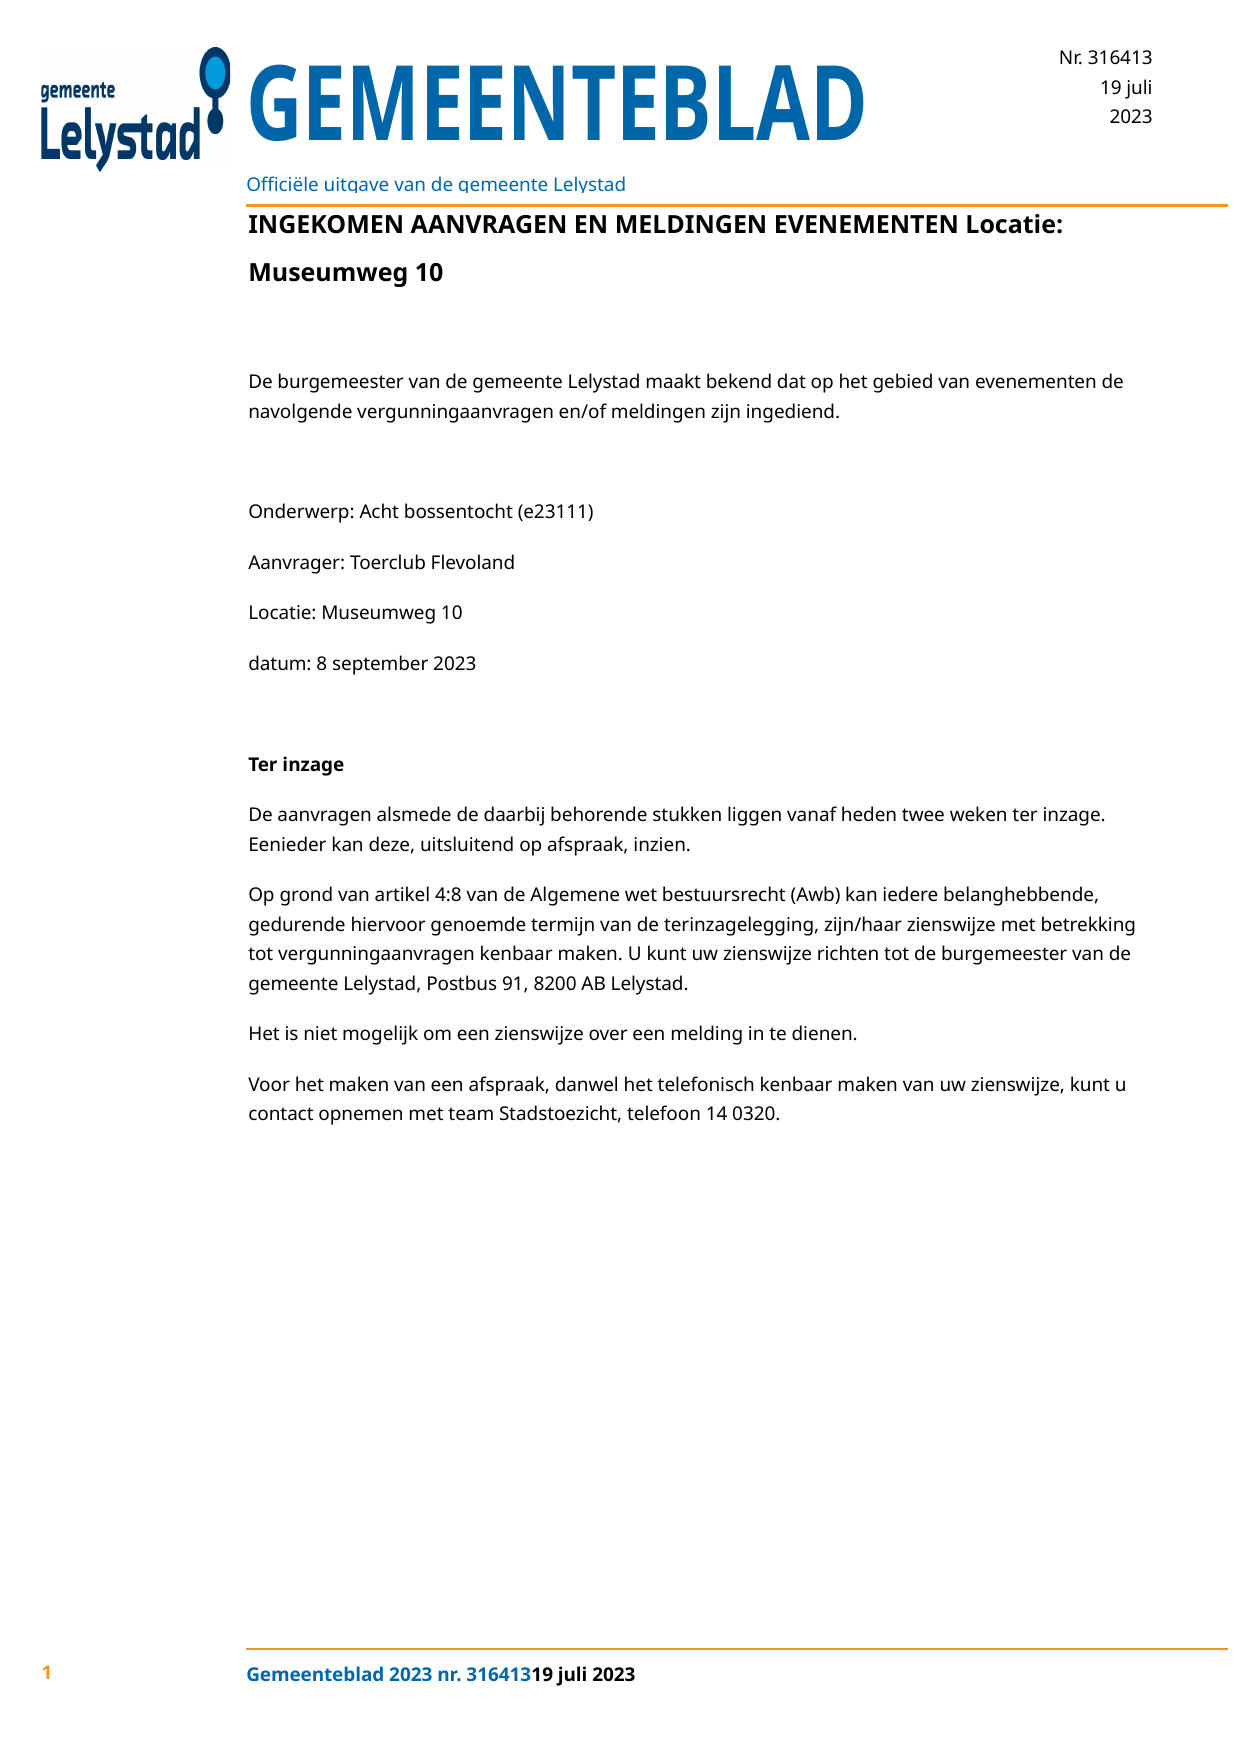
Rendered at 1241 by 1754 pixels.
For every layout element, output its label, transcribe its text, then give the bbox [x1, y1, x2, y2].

text Aanvrager: Toerclub Flevoland [248, 549, 1152, 575]
text Locatie: Museumweg 10 [248, 599, 1152, 625]
text De burgemeester van de gemeente Lelystad maakt bekend dat op het gebied van evenementen de navolgende vergunningaanvragen en/of meldingen zijn ingediend. [248, 368, 1152, 424]
text Voor het maken van een afspraak, danwel het telefonisch kenbaar maken van uw zienswijze, kunt u contact opnemen met team Stadstoezicht, telefoon 14 0320. [248, 1071, 1152, 1126]
text INGEKOMEN AANVRAGEN EN MELDINGEN EVENEMENTEN Locatie: Museumweg 10 [248, 207, 1152, 288]
text Het is niet mogelijk om een zienswijze over een melding in te dienen. [248, 1020, 1152, 1046]
text De aanvragen alsmede de daarbij behorende stukken liggen vanaf heden twee weken ter inzage. Eenieder kan deze, uitsluitend op afspraak, inzien. [248, 801, 1152, 857]
text Ter inzage [248, 751, 1152, 777]
text Op grond van artikel 4:8 van de Algemene wet bestuursrecht (Awb) kan iedere belanghebbende, gedurende hiervoor genoemde termijn van de terinzagelegging, zijn/haar zienswijze met betrekking tot vergunningaanvragen kenbaar maken. U kunt uw zienswijze richten tot de burgemeester van de gemeente Lelystad, Postbus 91, 8200 AB Lelystad. [248, 881, 1152, 996]
text Onderwerp: Acht bossentocht (e23111) [248, 499, 1152, 524]
picture [41, 47, 231, 172]
text datum: 8 september 2023 [248, 650, 1152, 676]
